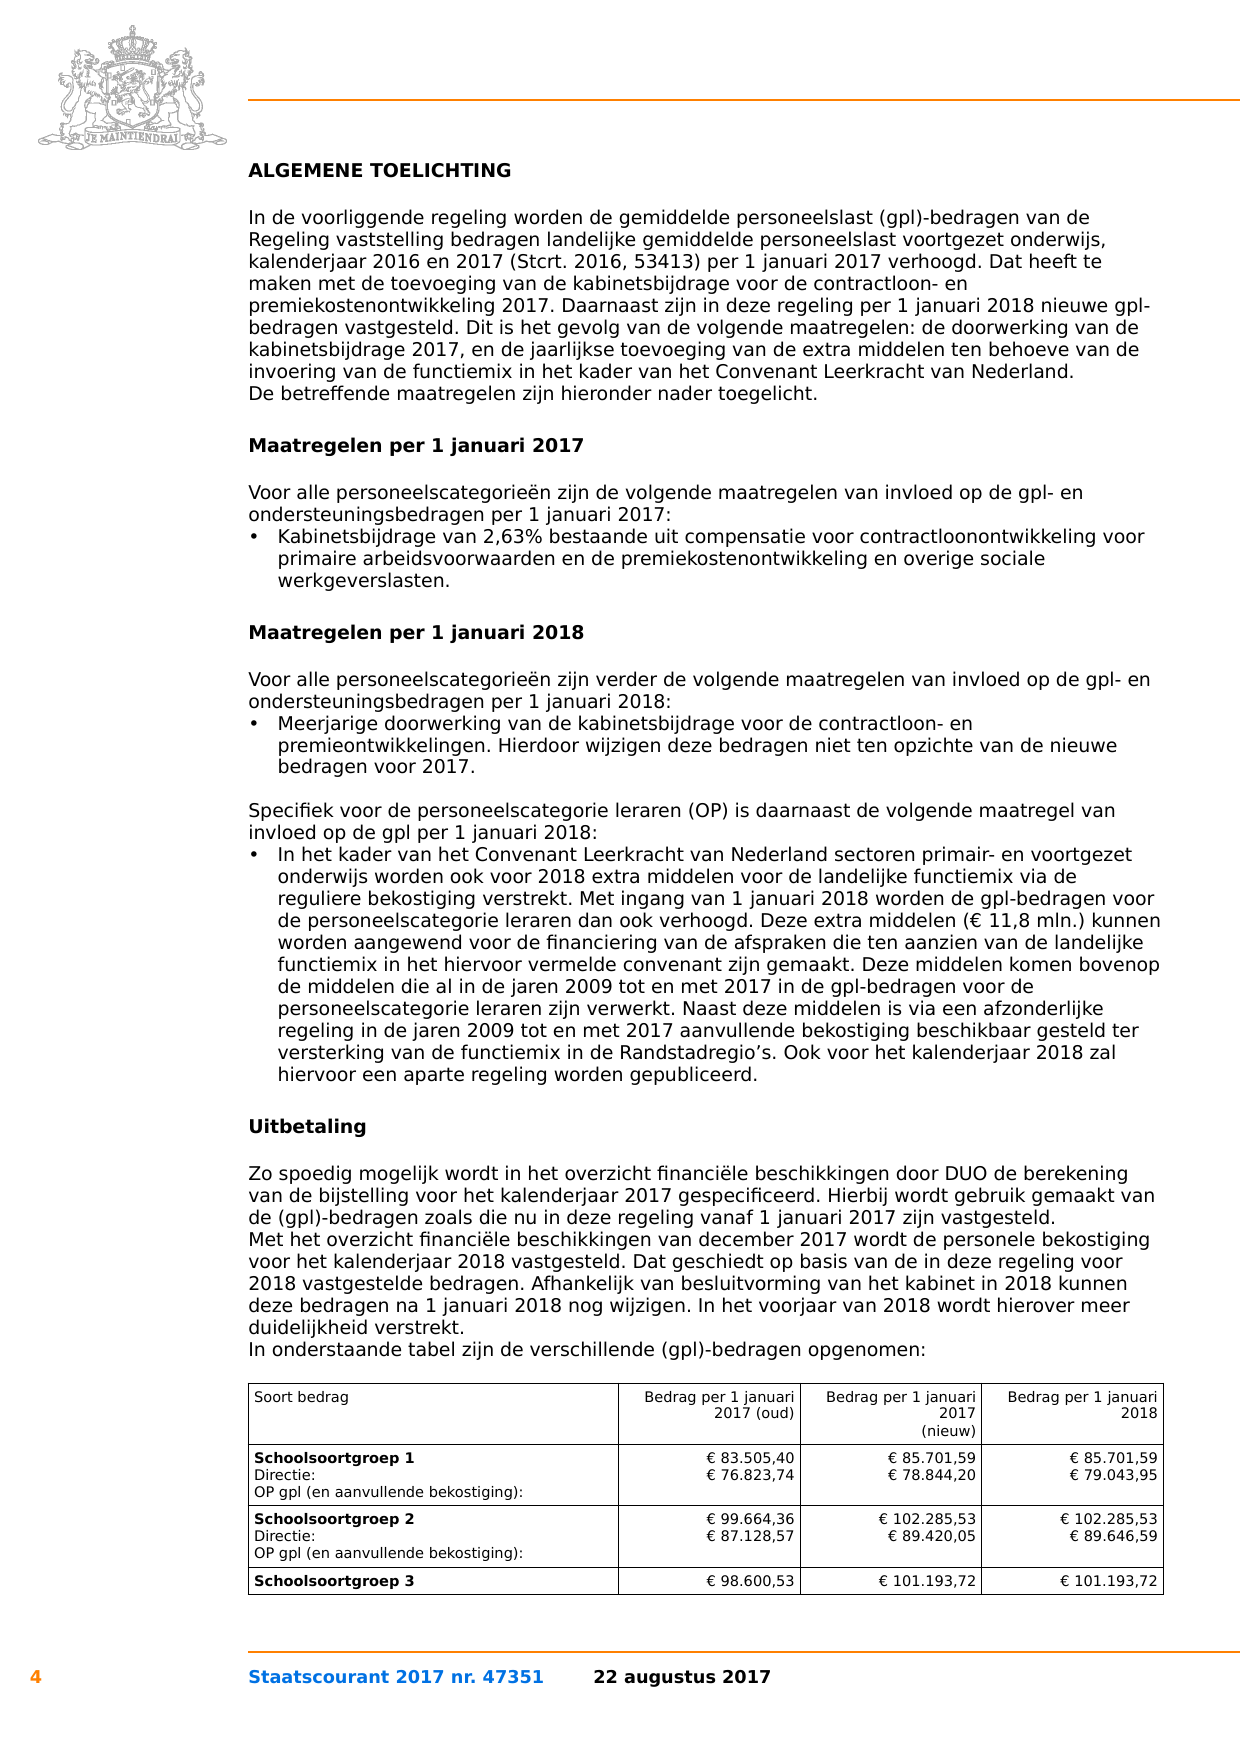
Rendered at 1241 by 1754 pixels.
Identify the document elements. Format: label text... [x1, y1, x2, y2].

table_cell Schoolsoortgroep 3 [249, 1568, 618, 1594]
table_cell € 101.193,72 [801, 1568, 981, 1594]
text Voor alle personeelscategorieën zijn de volgende maatregelen van invloed op de gpl- en ondersteuningsbedragen per 1 januari 2017: [248, 482, 1163, 526]
table_header Soort bedrag [249, 1384, 618, 1444]
table_cell Schoolsoortgroep 1 Directie: OP gpl (en aanvullende bekostiging): [249, 1445, 618, 1505]
subtitle ALGEMENE TOELICHTING [248, 160, 1163, 182]
text Zo spoedig mogelijk wordt in het overzicht financiële beschikkingen door DUO de berekening van de bijstelling voor het kalenderjaar 2017 gespecificeerd. Hierbij wordt gebruik gemaakt van de (gpl)-bedragen zoals die nu in deze regeling vanaf 1 januari 2017 zijn vastgesteld. [248, 1163, 1163, 1229]
table_cell € 101.193,72 [982, 1568, 1163, 1594]
table_cell € 98.600,53 [619, 1568, 800, 1594]
table_cell Schoolsoortgroep 2 Directie: OP gpl (en aanvullende bekostiging): [249, 1506, 618, 1567]
table_header Bedrag per 1 januari 2017 (oud) [619, 1384, 800, 1444]
subtitle Uitbetaling [248, 1116, 1163, 1138]
subtitle Maatregelen per 1 januari 2017 [248, 435, 1163, 457]
table_cell € 85.701,59 € 79.043,95 [982, 1445, 1163, 1505]
text Voor alle personeelscategorieën zijn verder de volgende maatregelen van invloed op de gpl- en ondersteuningsbedragen per 1 januari 2018: [248, 668, 1163, 712]
text • Meerjarige doorwerking van de kabinetsbijdrage voor de contractloon- en premieontwikkelingen. Hierdoor wijzigen deze bedragen niet ten opzichte van de nieuwe bedragen voor 2017. [248, 712, 1163, 778]
text • Kabinetsbijdrage van 2,63% bestaande uit compensatie voor contractloonontwikkeling voor primaire arbeidsvoorwaarden en de premiekostenontwikkeling en overige sociale werkgeverslasten. [248, 526, 1163, 592]
text • In het kader van het Convenant Leerkracht van Nederland sectoren primair- en voortgezet onderwijs worden ook voor 2018 extra middelen voor de landelijke functiemix via de reguliere bekostiging verstrekt. Met ingang van 1 januari 2018 worden de gpl-bedragen voor de personeelscategorie leraren dan ook verhoogd. Deze extra middelen (€ 11,8 mln.) kunnen worden aangewend voor de financiering van de afspraken die ten aanzien van de landelijke functiemix in het hiervoor vermelde convenant zijn gemaakt. Deze middelen komen bovenop de middelen die al in de jaren 2009 tot en met 2017 in de gpl-bedragen voor de personeelscategorie leraren zijn verwerkt. Naast deze middelen is via een afzonderlijke regeling in de jaren 2009 tot en met 2017 aanvullende bekostiging beschikbaar gesteld ter versterking van de functiemix in de Randstadregio’s. Ook voor het kalenderjaar 2018 zal hiervoor een aparte regeling worden gepubliceerd. [248, 844, 1163, 1086]
table_cell € 102.285,53 € 89.646,59 [982, 1506, 1163, 1567]
text Met het overzicht financiële beschikkingen van december 2017 wordt de personele bekostiging voor het kalenderjaar 2018 vastgesteld. Dat geschiedt op basis van de in deze regeling voor 2018 vastgestelde bedragen. Afhankelijk van besluitvorming van het kabinet in 2018 kunnen deze bedragen na 1 januari 2018 nog wijzigen. In het voorjaar van 2018 wordt hierover meer duidelijkheid verstrekt. [248, 1229, 1163, 1339]
text Specifiek voor de personeelscategorie leraren (OP) is daarnaast de volgende maatregel van invloed op de gpl per 1 januari 2018: [248, 800, 1163, 844]
table_cell € 99.664,36 € 87.128,57 [619, 1506, 800, 1567]
table_header Bedrag per 1 januari 2018 [982, 1384, 1163, 1444]
text In onderstaande tabel zijn de verschillende (gpl)-bedragen opgenomen: [248, 1339, 1163, 1361]
subtitle Maatregelen per 1 januari 2018 [248, 622, 1163, 643]
text De betreffende maatregelen zijn hieronder nader toegelicht. [248, 383, 1163, 405]
table_header Bedrag per 1 januari 2017 (nieuw) [801, 1384, 981, 1444]
table_cell € 83.505,40 € 76.823,74 [619, 1445, 800, 1505]
picture [38, 25, 227, 150]
table_cell € 85.701,59 € 78.844,20 [801, 1445, 981, 1505]
table_cell € 102.285,53 € 89.420,05 [801, 1506, 981, 1567]
text In de voorliggende regeling worden de gemiddelde personeelslast (gpl)-bedragen van de Regeling vaststelling bedragen landelijke gemiddelde personeelslast voortgezet onderwijs, kalenderjaar 2016 en 2017 (Stcrt. 2016, 53413) per 1 januari 2017 verhoogd. Dat heeft te maken met de toevoeging van de kabinetsbijdrage voor de contractloon- en premiekostenontwikkeling 2017. Daarnaast zijn in deze regeling per 1 januari 2018 nieuwe gpl-bedragen vastgesteld. Dit is het gevolg van de volgende maatregelen: de doorwerking van de kabinetsbijdrage 2017, en de jaarlijkse toevoeging van de extra middelen ten behoeve van de invoering van de functiemix in het kader van het Convenant Leerkracht van Nederland. [248, 207, 1163, 383]
